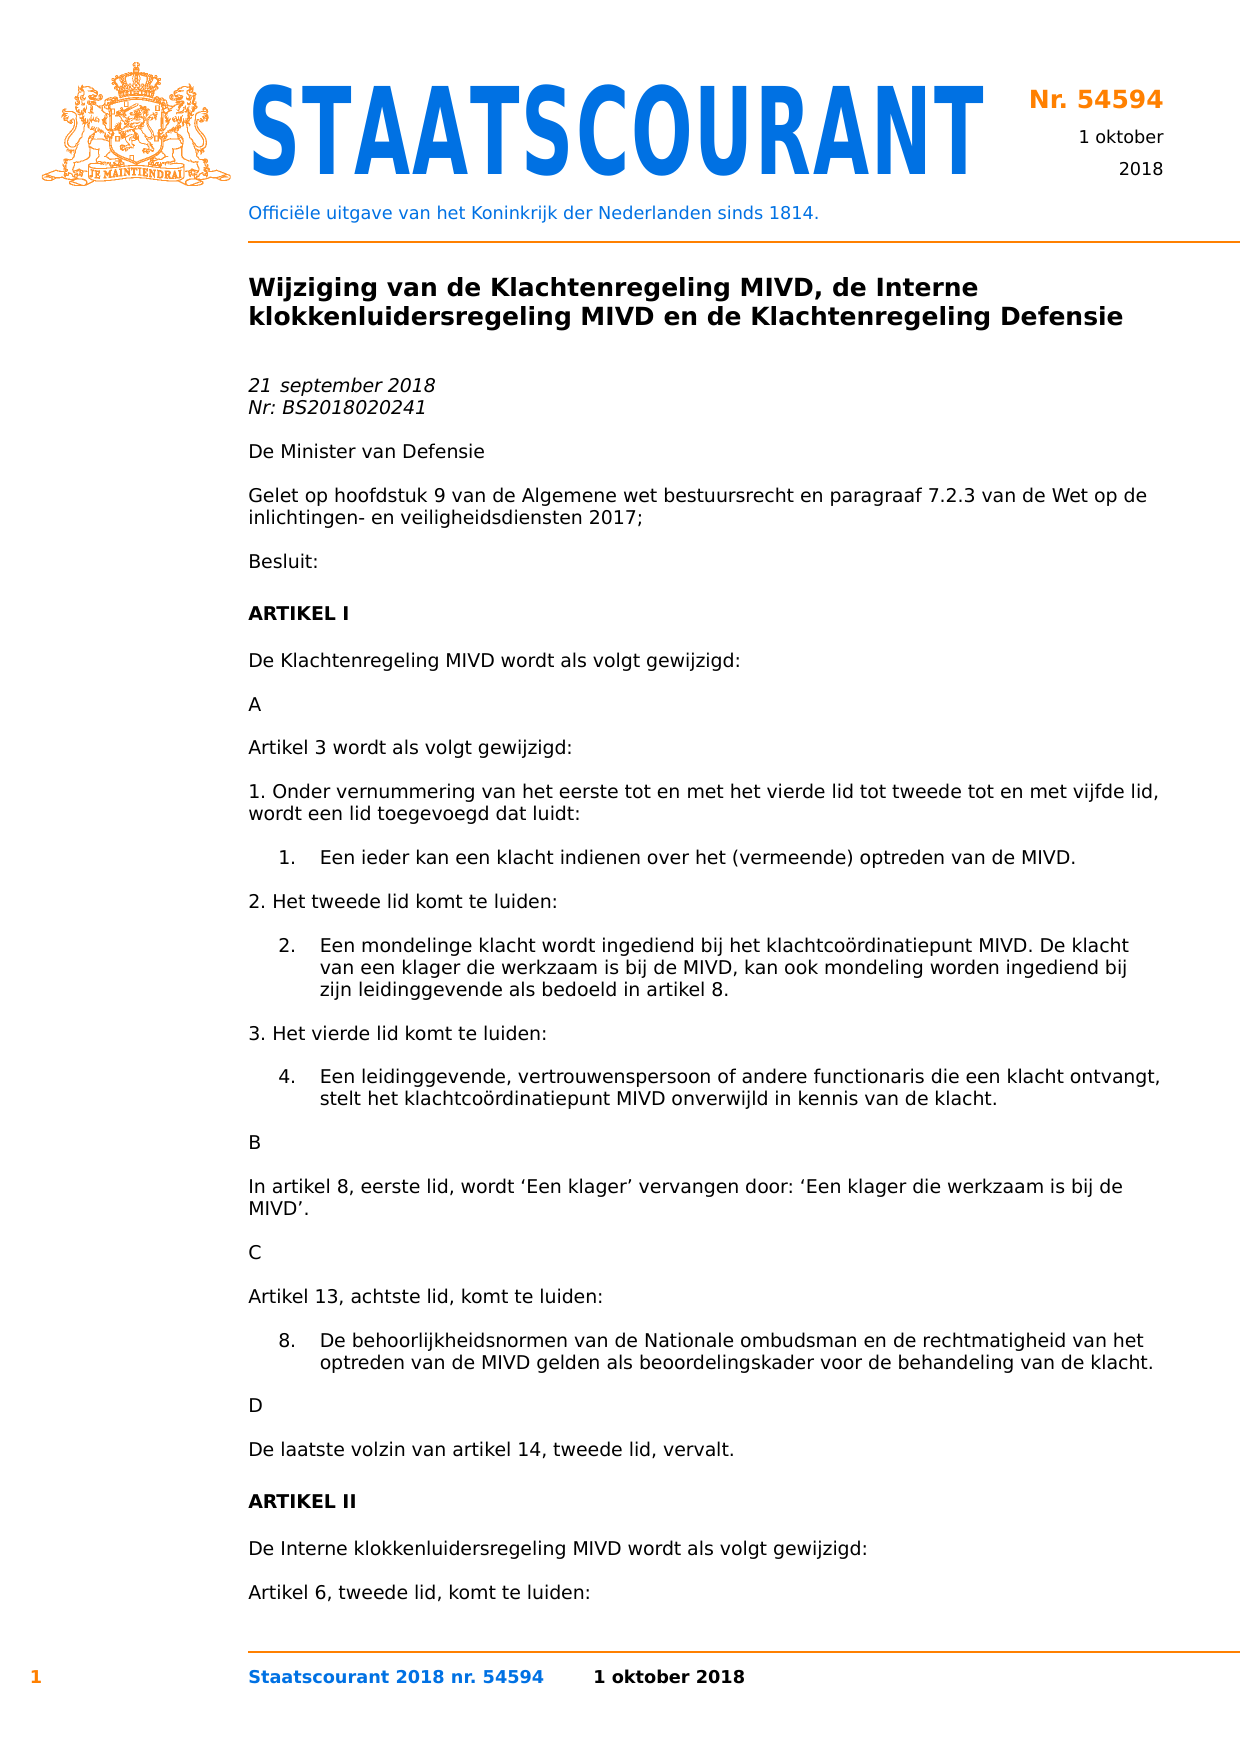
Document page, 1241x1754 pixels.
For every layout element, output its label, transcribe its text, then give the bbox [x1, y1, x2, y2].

table_cell 2018 [998, 153, 1240, 203]
text De laatste volzin van artikel 14, tweede lid, vervalt. [248, 1439, 1163, 1461]
text 21 september 2018 [248, 375, 1163, 397]
text 1. Een ieder kan een klacht indienen over het (vermeende) optreden van de MIVD. [278, 847, 1163, 869]
text 2. Een mondelinge klacht wordt ingediend bij het klachtcoördinatiepunt MIVD. De klacht van een klager die werkzaam is bij de MIVD, kan ook mondeling worden ingediend bij zijn leidinggevende als bedoeld in artikel 8. [278, 935, 1163, 1001]
subtitle Wijziging van de Klachtenregeling MIVD, de Interne klokkenluidersregeling MIVD en de Klachtenregeling Defensie [248, 273, 1163, 331]
text Besluit: [248, 551, 1163, 573]
text De Klachtenregeling MIVD wordt als volgt gewijzigd: [248, 649, 1163, 672]
text A [248, 693, 1163, 715]
text 3. Het vierde lid komt te luiden: [248, 1022, 1163, 1044]
table_cell 1 oktober [998, 121, 1240, 153]
picture [41, 62, 231, 186]
text De Interne klokkenluidersregeling MIVD wordt als volgt gewijzigd: [248, 1538, 1163, 1560]
subtitle ARTIKEL I [248, 603, 1163, 624]
table_header Nr. 54594 [998, 62, 1240, 121]
text Artikel 13, achtste lid, komt te luiden: [248, 1286, 1163, 1308]
table_cell Officiële uitgave van het Koninkrijk der Nederlanden sinds 1814. [248, 203, 1240, 241]
table_header STAATSCOURANT [248, 62, 998, 203]
subtitle ARTIKEL II [248, 1491, 1163, 1513]
text Nr: BS2018020241 [248, 397, 1163, 419]
text 1. Onder vernummering van het eerste tot en met het vierde lid tot tweede tot en met vijfde lid, wordt een lid toegevoegd dat luidt: [248, 781, 1163, 825]
text B [248, 1132, 1163, 1154]
text 8. De behoorlijkheidsnormen van de Nationale ombudsman en de rechtmatigheid van het optreden van de MIVD gelden als beoordelingskader voor de behandeling van de klacht. [278, 1329, 1163, 1373]
text In artikel 8, eerste lid, wordt ‘Een klager’ vervangen door: ‘Een klager die werkzaam is bij de MIVD’. [248, 1176, 1163, 1220]
text De Minister van Defensie [248, 441, 1163, 463]
text 4. Een leidinggevende, vertrouwenspersoon of andere functionaris die een klacht ontvangt, stelt het klachtcoördinatiepunt MIVD onverwijld in kennis van de klacht. [278, 1066, 1163, 1110]
table_header [25, 62, 248, 241]
text Artikel 3 wordt als volgt gewijzigd: [248, 737, 1163, 759]
text 2. Het tweede lid komt te luiden: [248, 891, 1163, 913]
text D [248, 1395, 1163, 1417]
text Artikel 6, tweede lid, komt te luiden: [248, 1582, 1163, 1604]
text C [248, 1242, 1163, 1264]
text Gelet op hoofdstuk 9 van de Algemene wet bestuursrecht en paragraaf 7.2.3 van de Wet op de inlichtingen- en veiligheidsdiensten 2017; [248, 485, 1163, 529]
